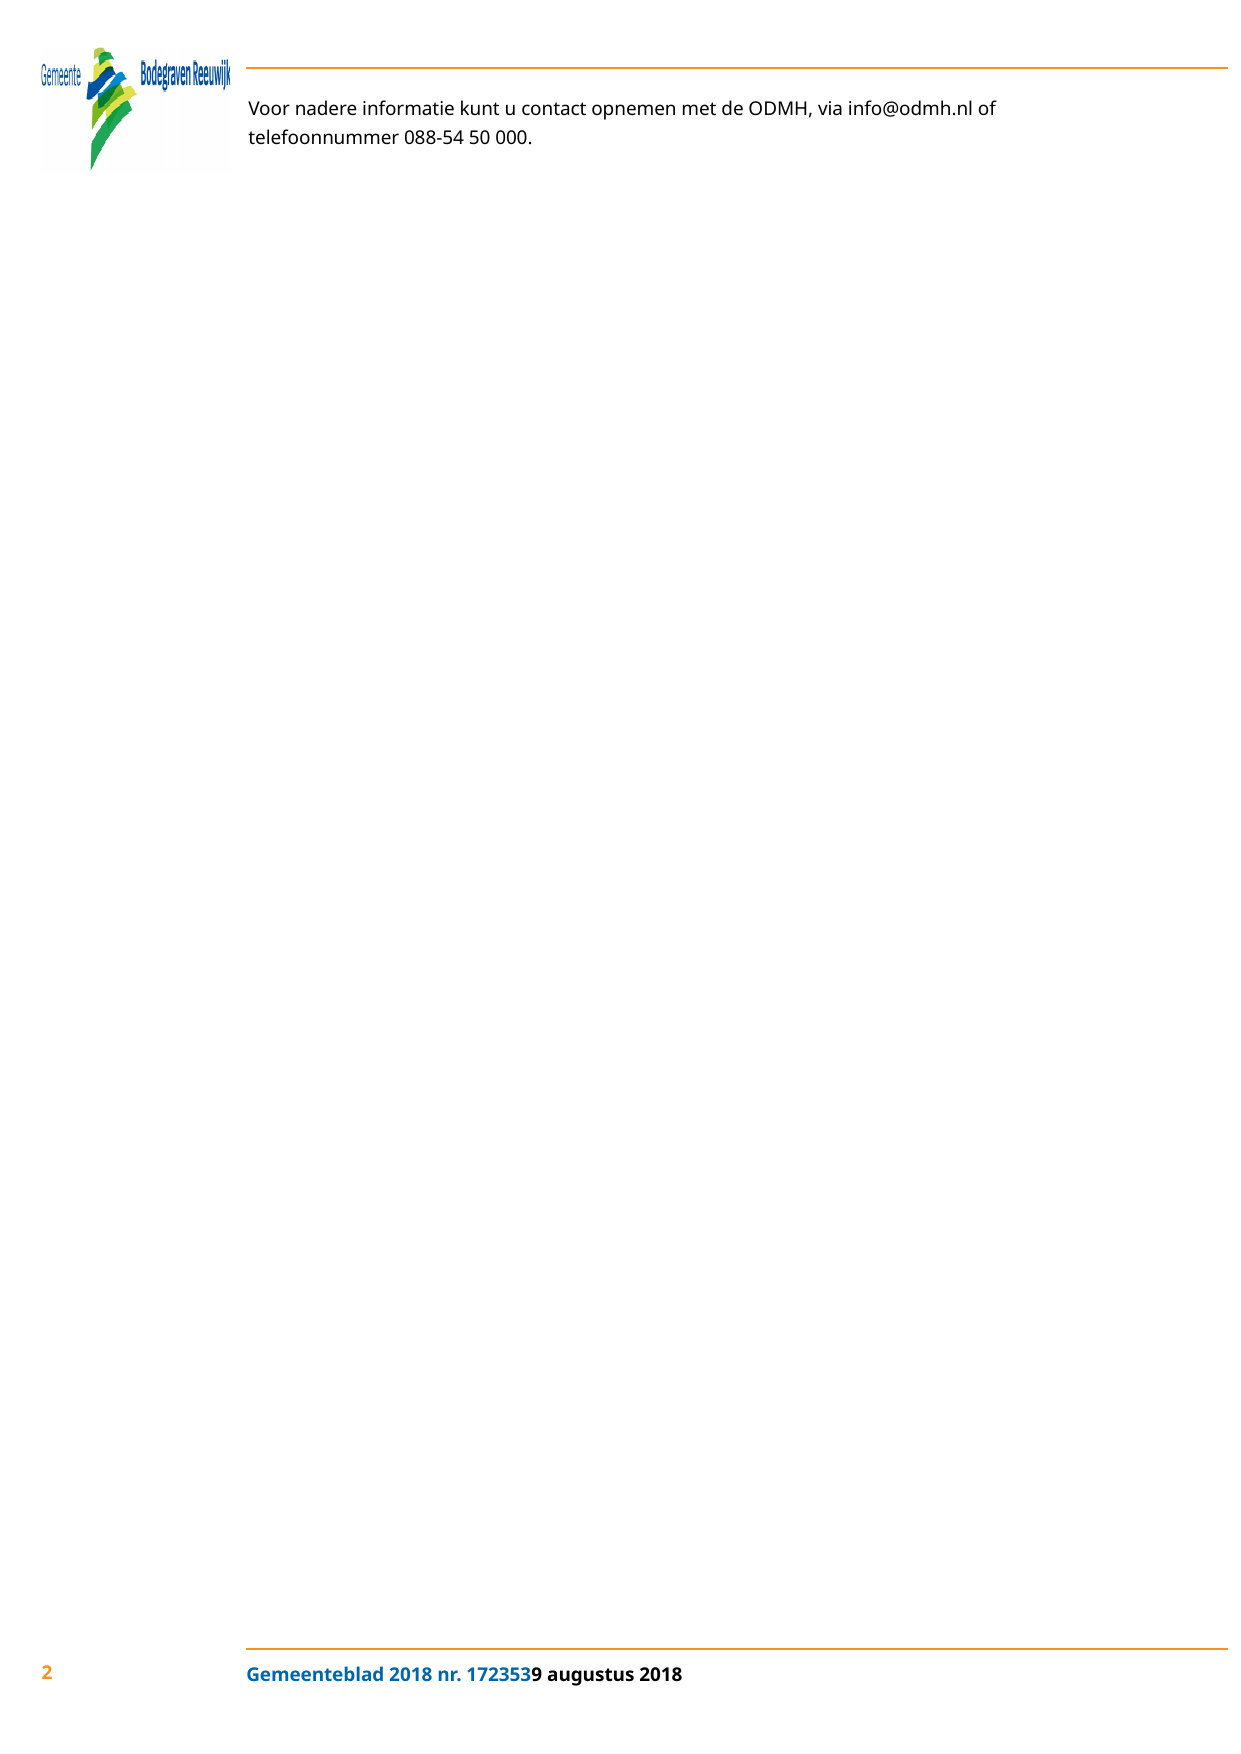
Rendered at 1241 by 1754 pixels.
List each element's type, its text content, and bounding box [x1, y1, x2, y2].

text Voor nadere informatie kunt u contact opnemen met de ODMH, via info@odmh.nl of telefoonnummer 088-54 50 000. [248, 95, 1152, 150]
picture [41, 47, 231, 172]
